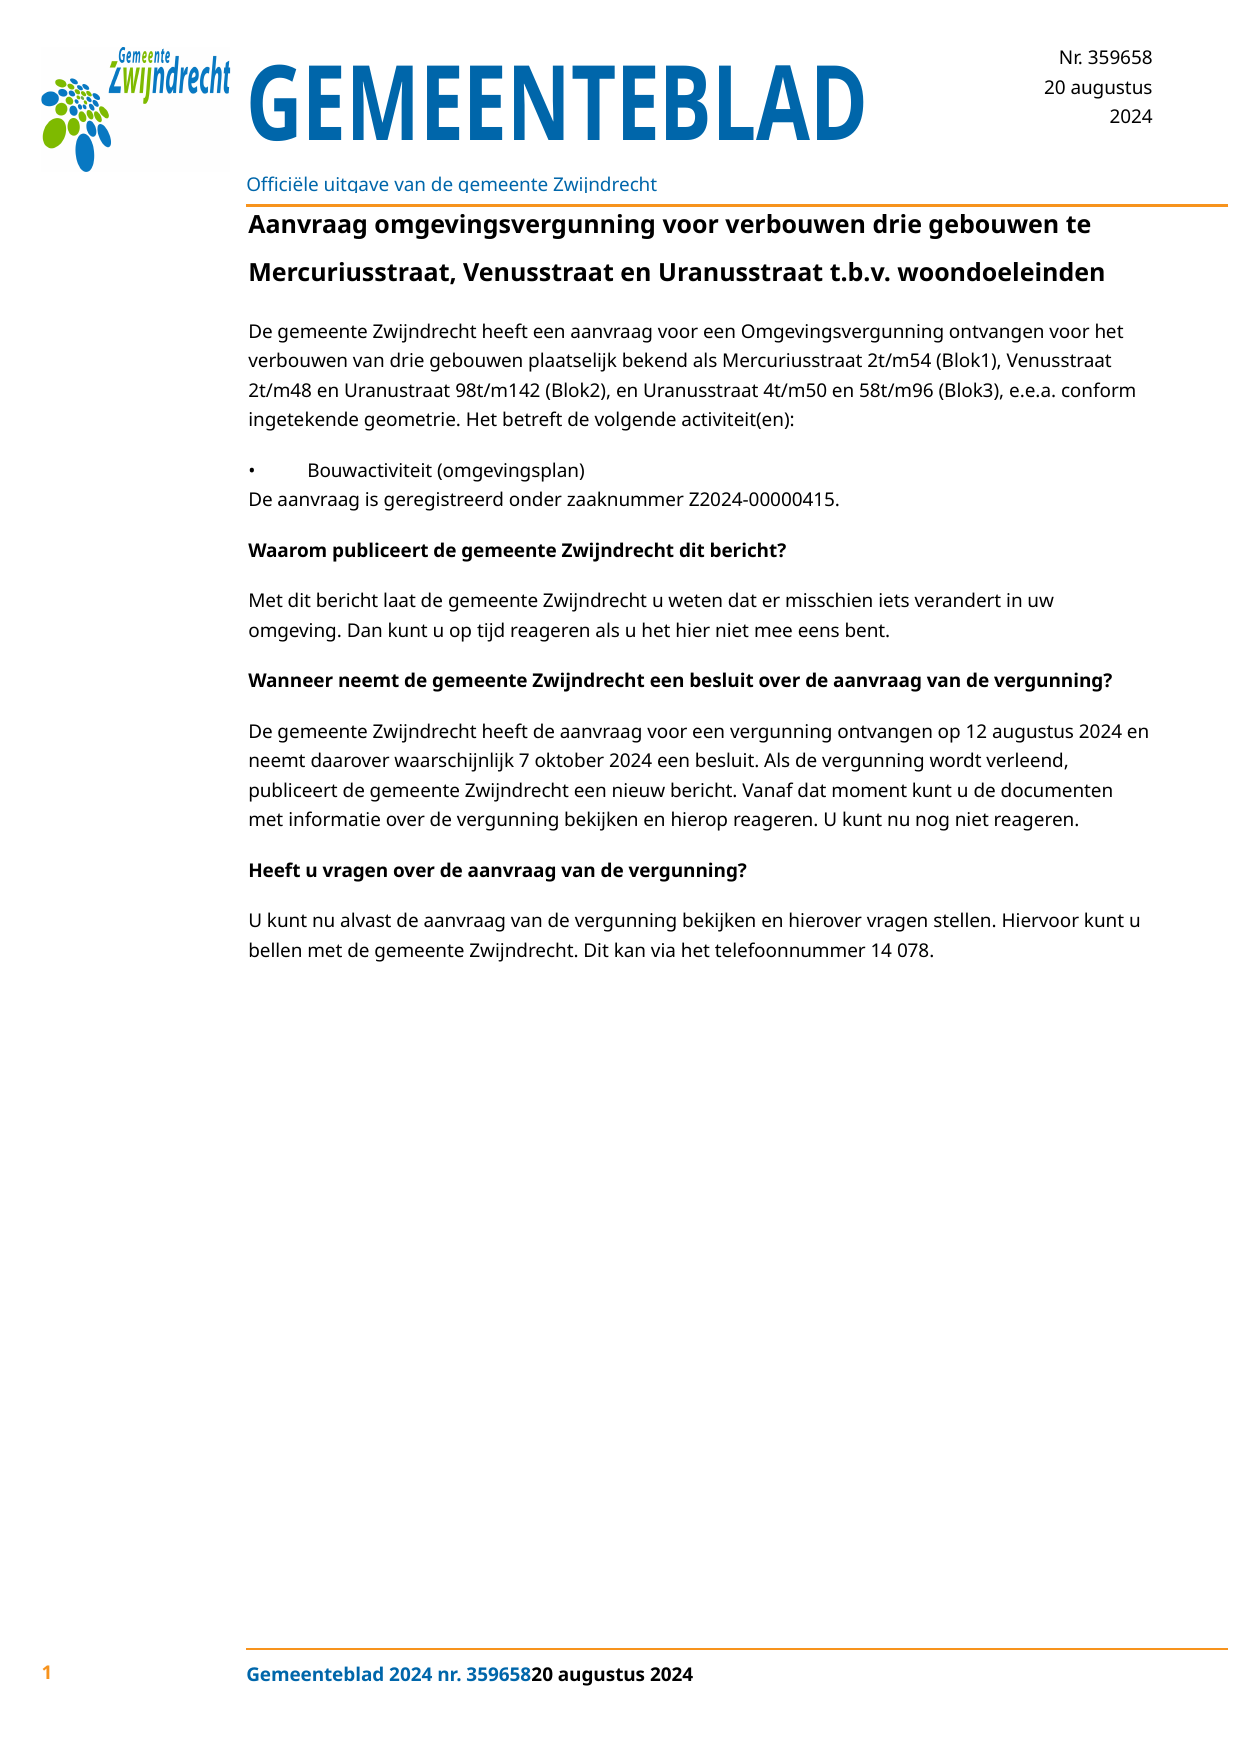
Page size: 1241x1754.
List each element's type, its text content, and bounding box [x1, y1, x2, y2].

text Wanneer neemt de gemeente Zwijndrecht een besluit over de aanvraag van de vergunning? [248, 667, 1152, 693]
text Waarom publiceert de gemeente Zwijndrecht dit bericht? [248, 537, 1152, 563]
text Met dit bericht laat de gemeente Zwijndrecht u weten dat er misschien iets verandert in uw omgeving. Dan kunt u op tijd reageren als u het hier niet mee eens bent. [248, 587, 1152, 643]
text De aanvraag is geregistreerd onder zaaknummer Z2024-00000415. [248, 487, 1152, 512]
list Bouwactiviteit (omgevingsplan) [248, 457, 1152, 483]
text De gemeente Zwijndrecht heeft een aanvraag voor een Omgevingsvergunning ontvangen voor het verbouwen van drie gebouwen plaatselijk bekend als Mercuriusstraat 2t/m54 (Blok1), Venusstraat 2t/m48 en Uranustraat 98t/m142 (Blok2), en Uranusstraat 4t/m50 en 58t/m96 (Blok3), e.e.a. conform ingetekende geometrie. Het betreft de volgende activiteit(en): [248, 318, 1152, 432]
text De gemeente Zwijndrecht heeft de aanvraag voor een vergunning ontvangen op 12 augustus 2024 en neemt daarover waarschijnlijk 7 oktober 2024 een besluit. Als de vergunning wordt verleend, publiceert de gemeente Zwijndrecht een nieuw bericht. Vanaf dat moment kunt u de documenten met informatie over de vergunning bekijken en hierop reageren. U kunt nu nog niet reageren. [248, 718, 1152, 832]
text U kunt nu alvast de aanvraag van de vergunning bekijken en hierover vragen stellen. Hiervoor kunt u bellen met de gemeente Zwijndrecht. Dit kan via het telefoonnummer 14 078. [248, 907, 1152, 963]
text Heeft u vragen over de aanvraag van de vergunning? [248, 857, 1152, 883]
text Aanvraag omgevingsvergunning voor verbouwen drie gebouwen te Mercuriusstraat, Venusstraat en Uranusstraat t.b.v. woondoeleinden [248, 207, 1152, 288]
picture [41, 47, 231, 172]
